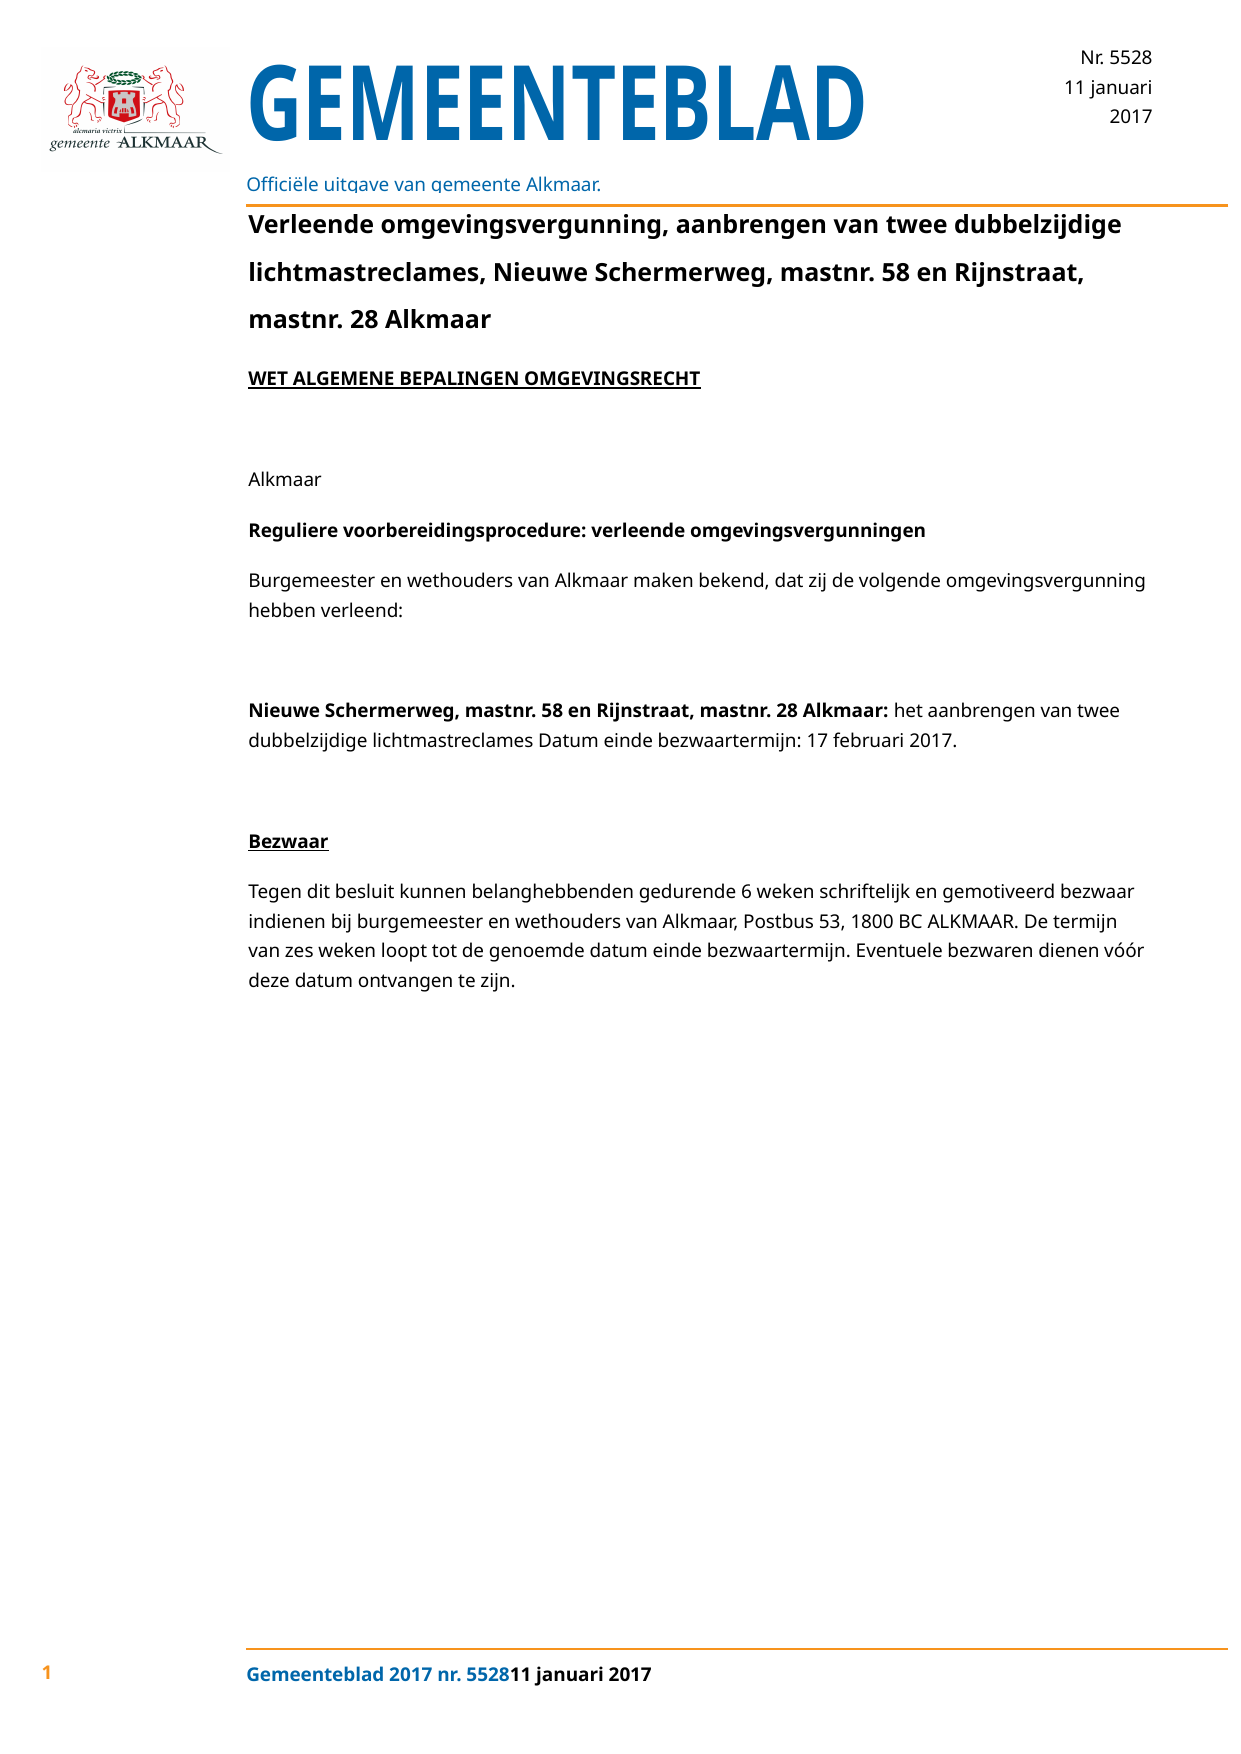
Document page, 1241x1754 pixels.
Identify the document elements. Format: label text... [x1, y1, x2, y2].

text Tegen dit besluit kunnen belanghebbenden gedurende 6 weken schriftelijk en gemotiveerd bezwaar indienen bij burgemeester en wethouders van Alkmaar, Postbus 53, 1800 BC ALKMAAR. De termijn van zes weken loopt tot de genoemde datum einde bezwaartermijn. Eventuele bezwaren dienen vóór deze datum ontvangen te zijn. [248, 878, 1152, 993]
text WET ALGEMENE BEPALINGEN OMGEVINGSRECHT [248, 366, 1152, 391]
picture [41, 47, 231, 172]
text Verleende omgevingsvergunning, aanbrengen van twee dubbelzijdige lichtmastreclames, Nieuwe Schermerweg, mastnr. 58 en Rijnstraat, mastnr. 28 Alkmaar [248, 207, 1152, 336]
text Nieuwe Schermerweg, mastnr. 58 en Rijnstraat, mastnr. 28 Alkmaar: het aanbrengen van twee dubbelzijdige lichtmastreclames Datum einde bezwaartermijn: 17 februari 2017. [248, 698, 1152, 753]
text Alkmaar [248, 466, 1152, 492]
text Bezwaar [248, 828, 1152, 854]
text Burgemeester en wethouders van Alkmaar maken bekend, dat zij de volgende omgevingsvergunning hebben verleend: [248, 567, 1152, 622]
text Reguliere voorbereidingsprocedure: verleende omgevingsvergunningen [248, 517, 1152, 542]
